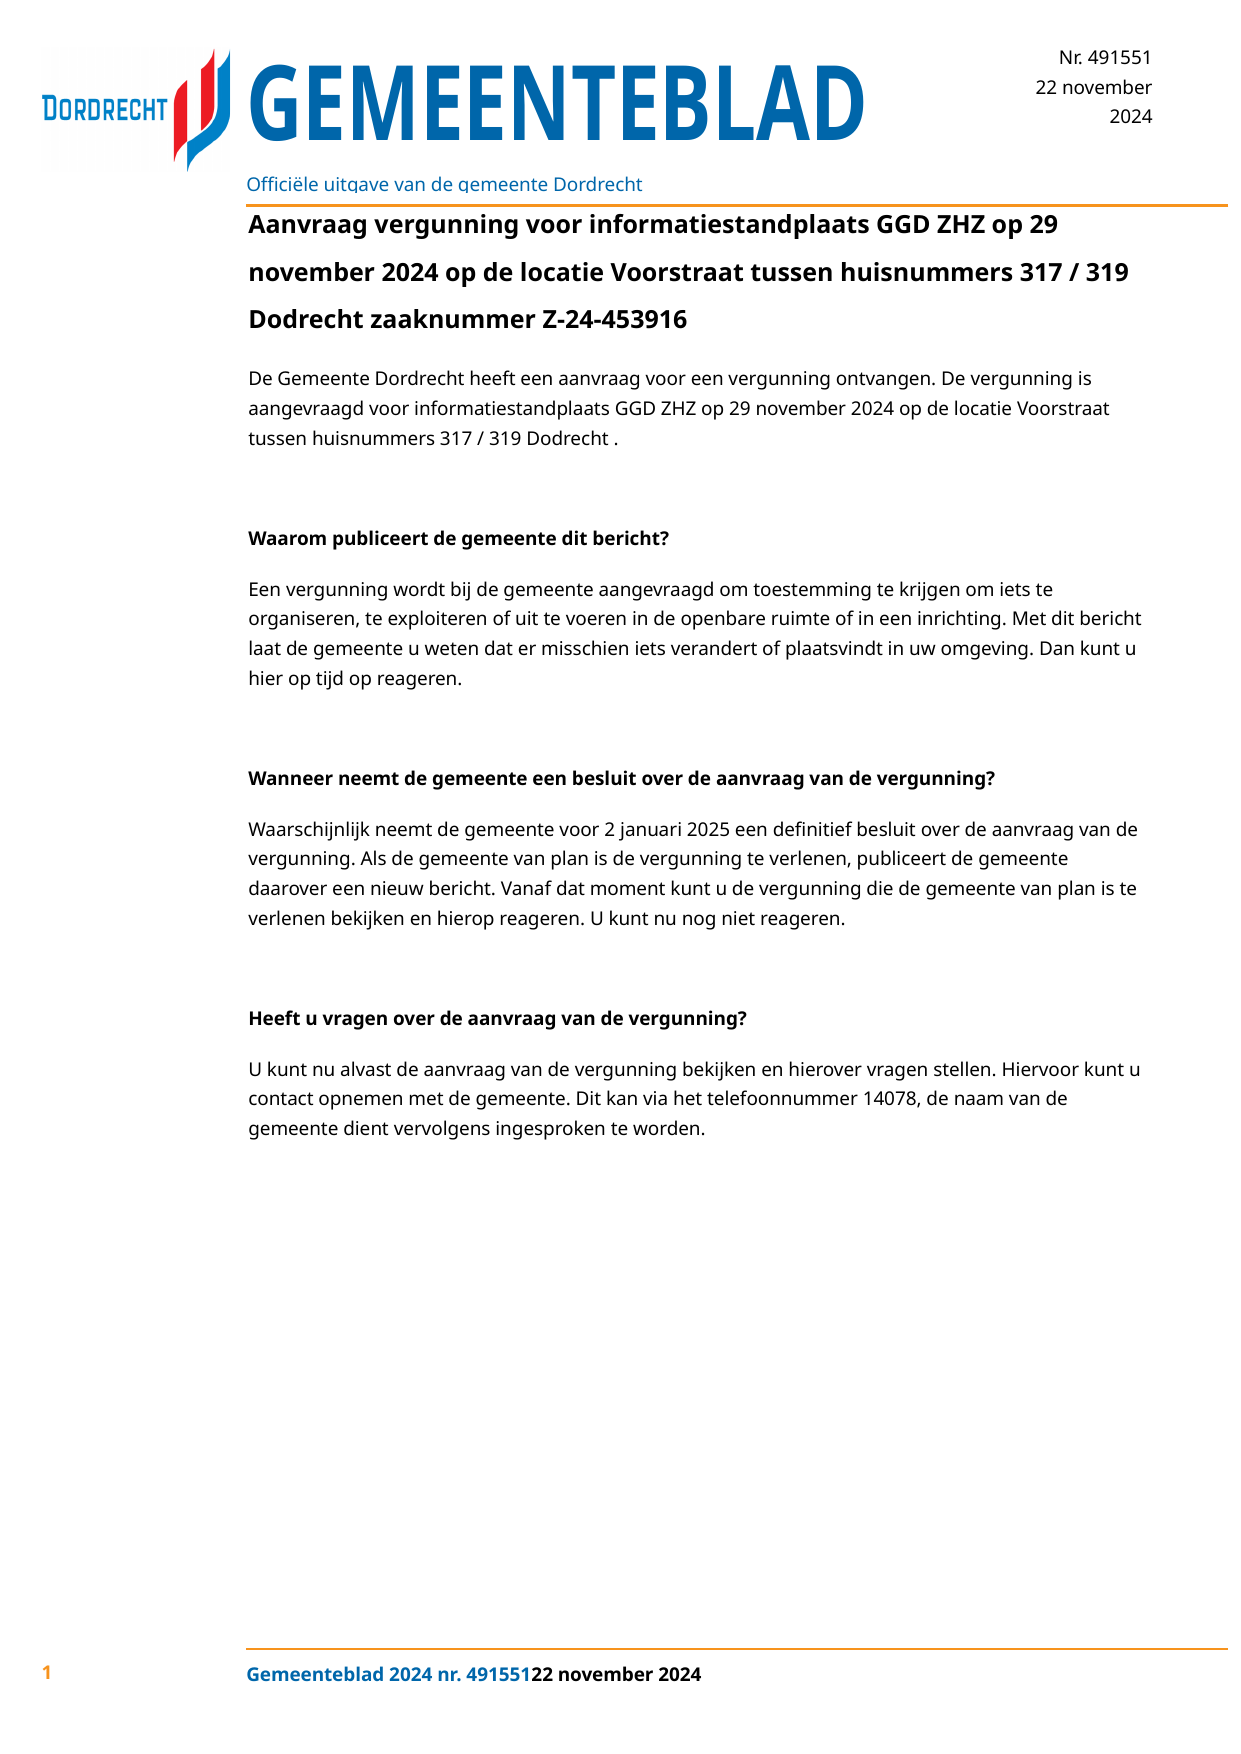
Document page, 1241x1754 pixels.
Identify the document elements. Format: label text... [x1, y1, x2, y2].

picture [41, 47, 231, 172]
text Een vergunning wordt bij de gemeente aangevraagd om toestemming te krijgen om iets te organiseren, te exploiteren of uit te voeren in de openbare ruimte of in een inrichting. Met dit bericht laat de gemeente u weten dat er misschien iets verandert of plaatsvindt in uw omgeving. Dan kunt u hier op tijd op reageren. [248, 576, 1152, 690]
text De Gemeente Dordrecht heeft een aanvraag voor een vergunning ontvangen. De vergunning is aangevraagd voor informatiestandplaats GGD ZHZ op 29 november 2024 op de locatie Voorstraat tussen huisnummers 317 / 319 Dodrecht . [248, 366, 1152, 450]
text Wanneer neemt de gemeente een besluit over de aanvraag van de vergunning? [248, 766, 1152, 791]
text Waarom publiceert de gemeente dit bericht? [248, 526, 1152, 551]
text Aanvraag vergunning voor informatiestandplaats GGD ZHZ op 29 november 2024 op de locatie Voorstraat tussen huisnummers 317 / 319 Dodrecht zaaknummer Z-24-453916 [248, 207, 1152, 336]
text Heeft u vragen over de aanvraag van de vergunning? [248, 1006, 1152, 1031]
text U kunt nu alvast de aanvraag van de vergunning bekijken en hierover vragen stellen. Hiervoor kunt u contact opnemen met de gemeente. Dit kan via het telefoonnummer 14078, de naam van de gemeente dient vervolgens ingesproken te worden. [248, 1056, 1152, 1141]
text Waarschijnlijk neemt de gemeente voor 2 januari 2025 een definitief besluit over de aanvraag van de vergunning. Als de gemeente van plan is de vergunning te verlenen, publiceert de gemeente daarover een nieuw bericht. Vanaf dat moment kunt u de vergunning die de gemeente van plan is te verlenen bekijken en hierop reageren. U kunt nu nog niet reageren. [248, 816, 1152, 930]
